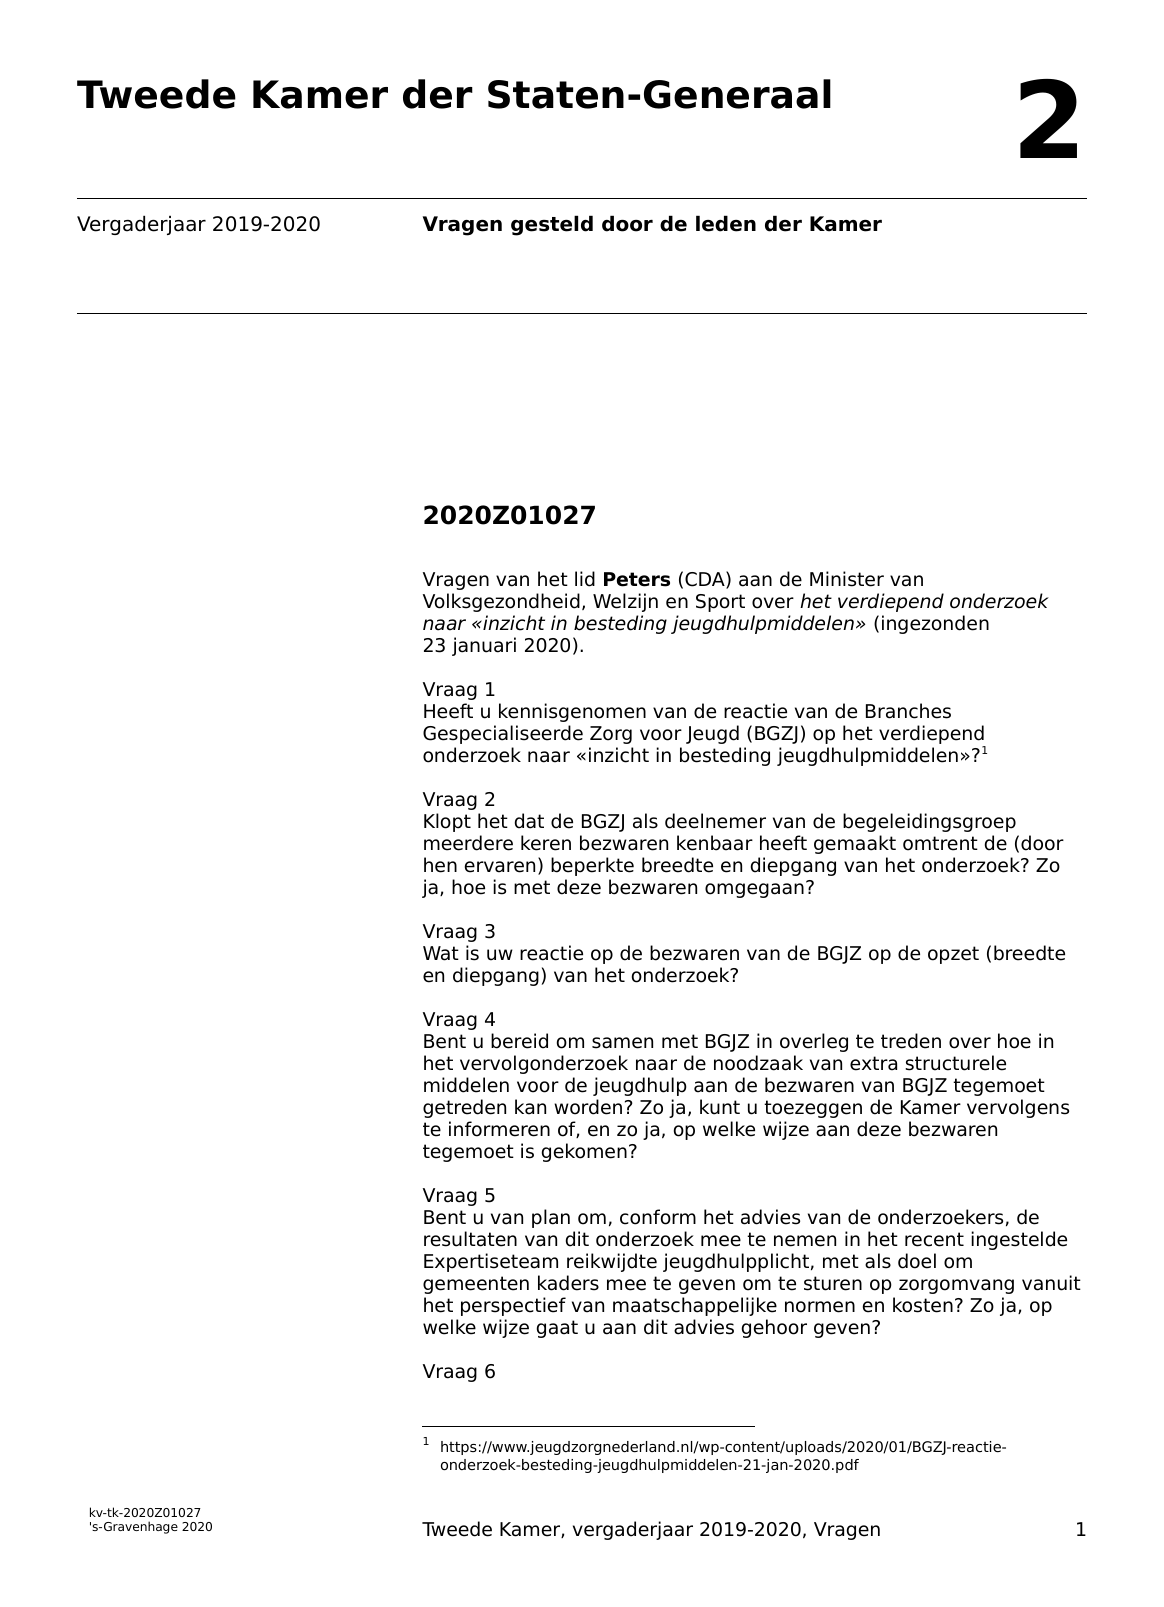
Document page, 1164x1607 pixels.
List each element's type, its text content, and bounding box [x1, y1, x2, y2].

text Heeft u kennisgenomen van de reactie van de Branches Gespecialiseerde Zorg voor Jeugd (BGZJ) op het verdiepend onderzoek naar «inzicht in besteding jeugdhulpmiddelen»? [422, 701, 1087, 767]
text Vraag 4 [422, 1009, 1087, 1031]
text Vraag 2 [422, 789, 1087, 811]
text Vraag 3 [422, 921, 1087, 943]
text 2020Z01027 [422, 501, 1087, 531]
text https://www.jeugdzorgnederland.nl/wp-content/uploads/2020/01/BGZJ-reactie-onderzoek-besteding-jeugdhulpmiddelen-21-jan-2020.pdf [422, 1435, 1087, 1474]
text Vraag 1 [422, 679, 1087, 701]
text kv-tk-2020Z01027 [88, 1506, 323, 1520]
text Klopt het dat de BGZJ als deelnemer van de begeleidingsgroep meerdere keren bezwaren kenbaar heeft gemaakt omtrent de (door hen ervaren) beperkte breedte en diepgang van het onderzoek? Zo ja, hoe is met deze bezwaren omgegaan? [422, 811, 1087, 899]
table_header 2 [886, 59, 1087, 198]
text Wat is uw reactie op de bezwaren van de BGJZ op de opzet (breedte en diepgang) van het onderzoek? [422, 943, 1087, 987]
text 's-Gravenhage 2020 [88, 1520, 323, 1534]
text Bent u bereid om samen met BGJZ in overleg te treden over hoe in het vervolgonderzoek naar de noodzaak van extra structurele middelen voor de jeugdhulp aan de bezwaren van BGJZ tegemoet getreden kan worden? Zo ja, kunt u toezeggen de Kamer vervolgens te informeren of, en zo ja, op welke wijze aan deze bezwaren tegemoet is gekomen? [422, 1031, 1087, 1163]
text Vraag 5 [422, 1185, 1087, 1207]
table_cell Vergaderjaar 2019-2020 [77, 199, 422, 313]
table_cell Vragen gesteld door de leden der Kamer [422, 199, 1087, 313]
text Bent u van plan om, conform het advies van de onderzoekers, de resultaten van dit onderzoek mee te nemen in het recent ingestelde Expertiseteam reikwijdte jeugdhulpplicht, met als doel om gemeenten kaders mee te geven om te sturen op zorgomvang vanuit het perspectief van maatschappelijke normen en kosten? Zo ja, op welke wijze gaat u aan dit advies gehoor geven? [422, 1207, 1087, 1339]
text Vraag 6 [422, 1361, 1087, 1383]
table_header Tweede Kamer der Staten-Generaal [77, 59, 886, 198]
text Vragen van het lid Peters (CDA) aan de Minister van Volksgezondheid, Welzijn en Sport over het verdiepend onderzoek naar «inzicht in besteding jeugdhulpmiddelen» (ingezonden 23 januari 2020). [422, 569, 1087, 657]
